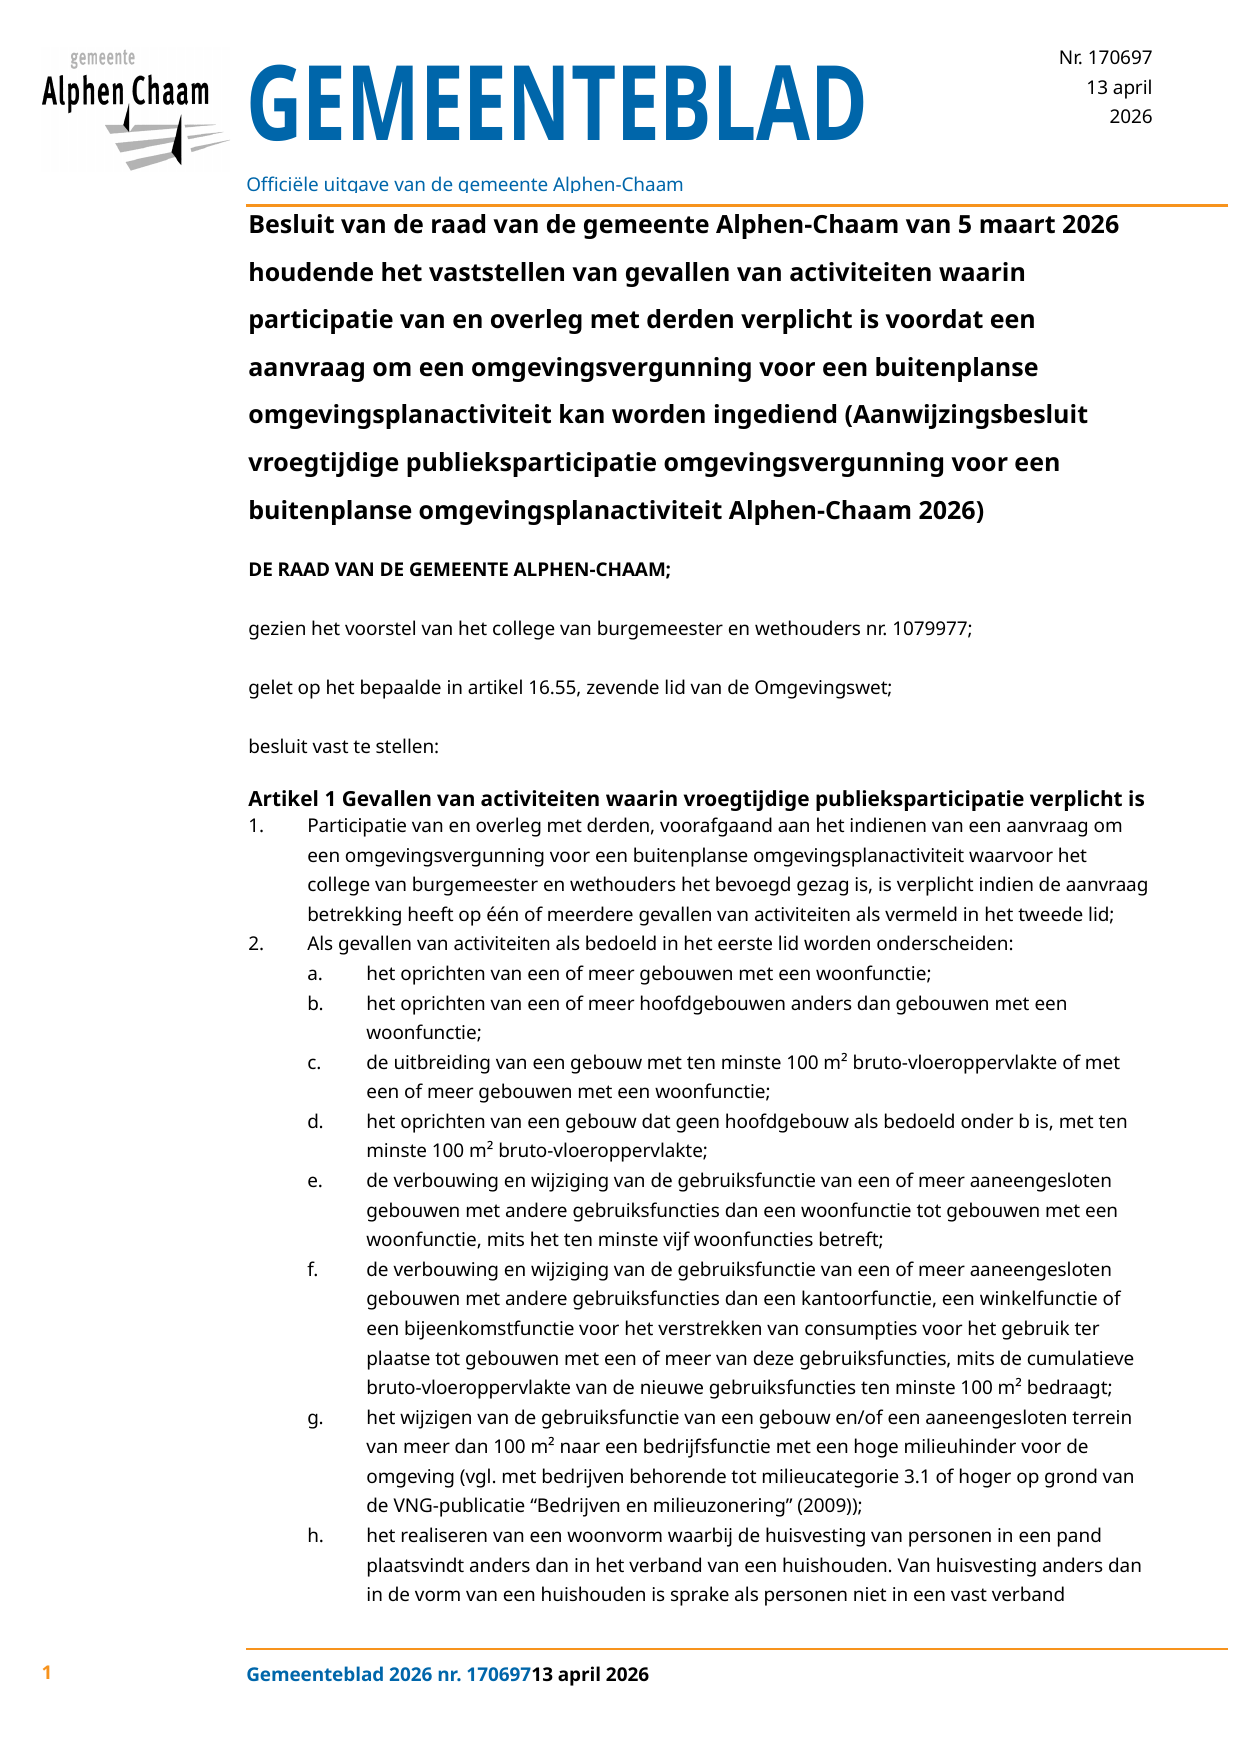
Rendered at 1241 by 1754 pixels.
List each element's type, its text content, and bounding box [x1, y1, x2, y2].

list de uitbreiding van een gebouw met ten minste 100 m² bruto-vloeroppervlakte of met een of meer gebouwen met een woonfunctie; [307, 1049, 1152, 1104]
picture [41, 47, 231, 172]
list de verbouwing en wijziging van de gebruiksfunctie van een of meer aaneengesloten gebouwen met andere gebruiksfuncties dan een kantoorfunctie, een winkelfunctie of een bijeenkomstfunctie voor het verstrekken van consumpties voor het gebruik ter plaatse tot gebouwen met een of meer van deze gebruiksfuncties, mits de cumulatieve bruto-vloeroppervlakte van de nieuwe gebruiksfuncties ten minste 100 m² bedraagt; [307, 1256, 1152, 1400]
text Artikel 1 Gevallen van activiteiten waarin vroegtijdige publieksparticipatie verplicht is [248, 784, 1152, 812]
list het oprichten van een of meer hoofdgebouwen anders dan gebouwen met een woonfunctie; [307, 990, 1152, 1045]
list het oprichten van een gebouw dat geen hoofdgebouw als bedoeld onder b is, met ten minste 100 m² bruto-vloeroppervlakte; [307, 1108, 1152, 1163]
list de verbouwing en wijziging van de gebruiksfunctie van een of meer aaneengesloten gebouwen met andere gebruiksfuncties dan een woonfunctie tot gebouwen met een woonfunctie, mits het ten minste vijf woonfuncties betreft; [307, 1167, 1152, 1252]
list het oprichten van een of meer gebouwen met een woonfunctie; [307, 960, 1152, 986]
text besluit vast te stellen: [248, 733, 1152, 759]
list Als gevallen van activiteiten als bedoeld in het eerste lid worden onderscheiden: [248, 931, 1152, 956]
text DE RAAD VAN DE GEMEENTE ALPHEN-CHAAM; [248, 556, 1152, 582]
text gelet op het bepaalde in artikel 16.55, zevende lid van de Omgevingswet; [248, 674, 1152, 700]
text gezien het voorstel van het college van burgemeester en wethouders nr. 1079977; [248, 615, 1152, 641]
list Participatie van en overleg met derden, voorafgaand aan het indienen van een aanvraag om een omgevingsvergunning voor een buitenplanse omgevingsplanactiviteit waarvoor het college van burgemeester en wethouders het bevoegd gezag is, is verplicht indien de aanvraag betrekking heeft op één of meerdere gevallen van activiteiten als vermeld in het tweede lid; [248, 812, 1152, 927]
list het realiseren van een woonvorm waarbij de huisvesting van personen in een pand plaatsvindt anders dan in het verband van een huishouden. Van huisvesting anders dan in de vorm van een huishouden is sprake als personen niet in een vast verband [307, 1522, 1152, 1607]
text Besluit van de raad van de gemeente Alphen-Chaam van 5 maart 2026 houdende het vaststellen van gevallen van activiteiten waarin participatie van en overleg met derden verplicht is voordat een aanvraag om een omgevingsvergunning voor een buitenplanse omgevingsplanactiviteit kan worden ingediend (Aanwijzingsbesluit vroegtijdige publieksparticipatie omgevingsvergunning voor een buitenplanse omgevingsplanactiviteit Alphen-Chaam 2026) [248, 207, 1152, 526]
list het wijzigen van de gebruiksfunctie van een gebouw en/of een aaneengesloten terrein van meer dan 100 m² naar een bedrijfsfunctie met een hoge milieuhinder voor de omgeving (vgl. met bedrijven behorende tot milieucategorie 3.1 of hoger op grond van de VNG-publicatie “Bedrijven en milieuzonering” (2009)); [307, 1404, 1152, 1518]
